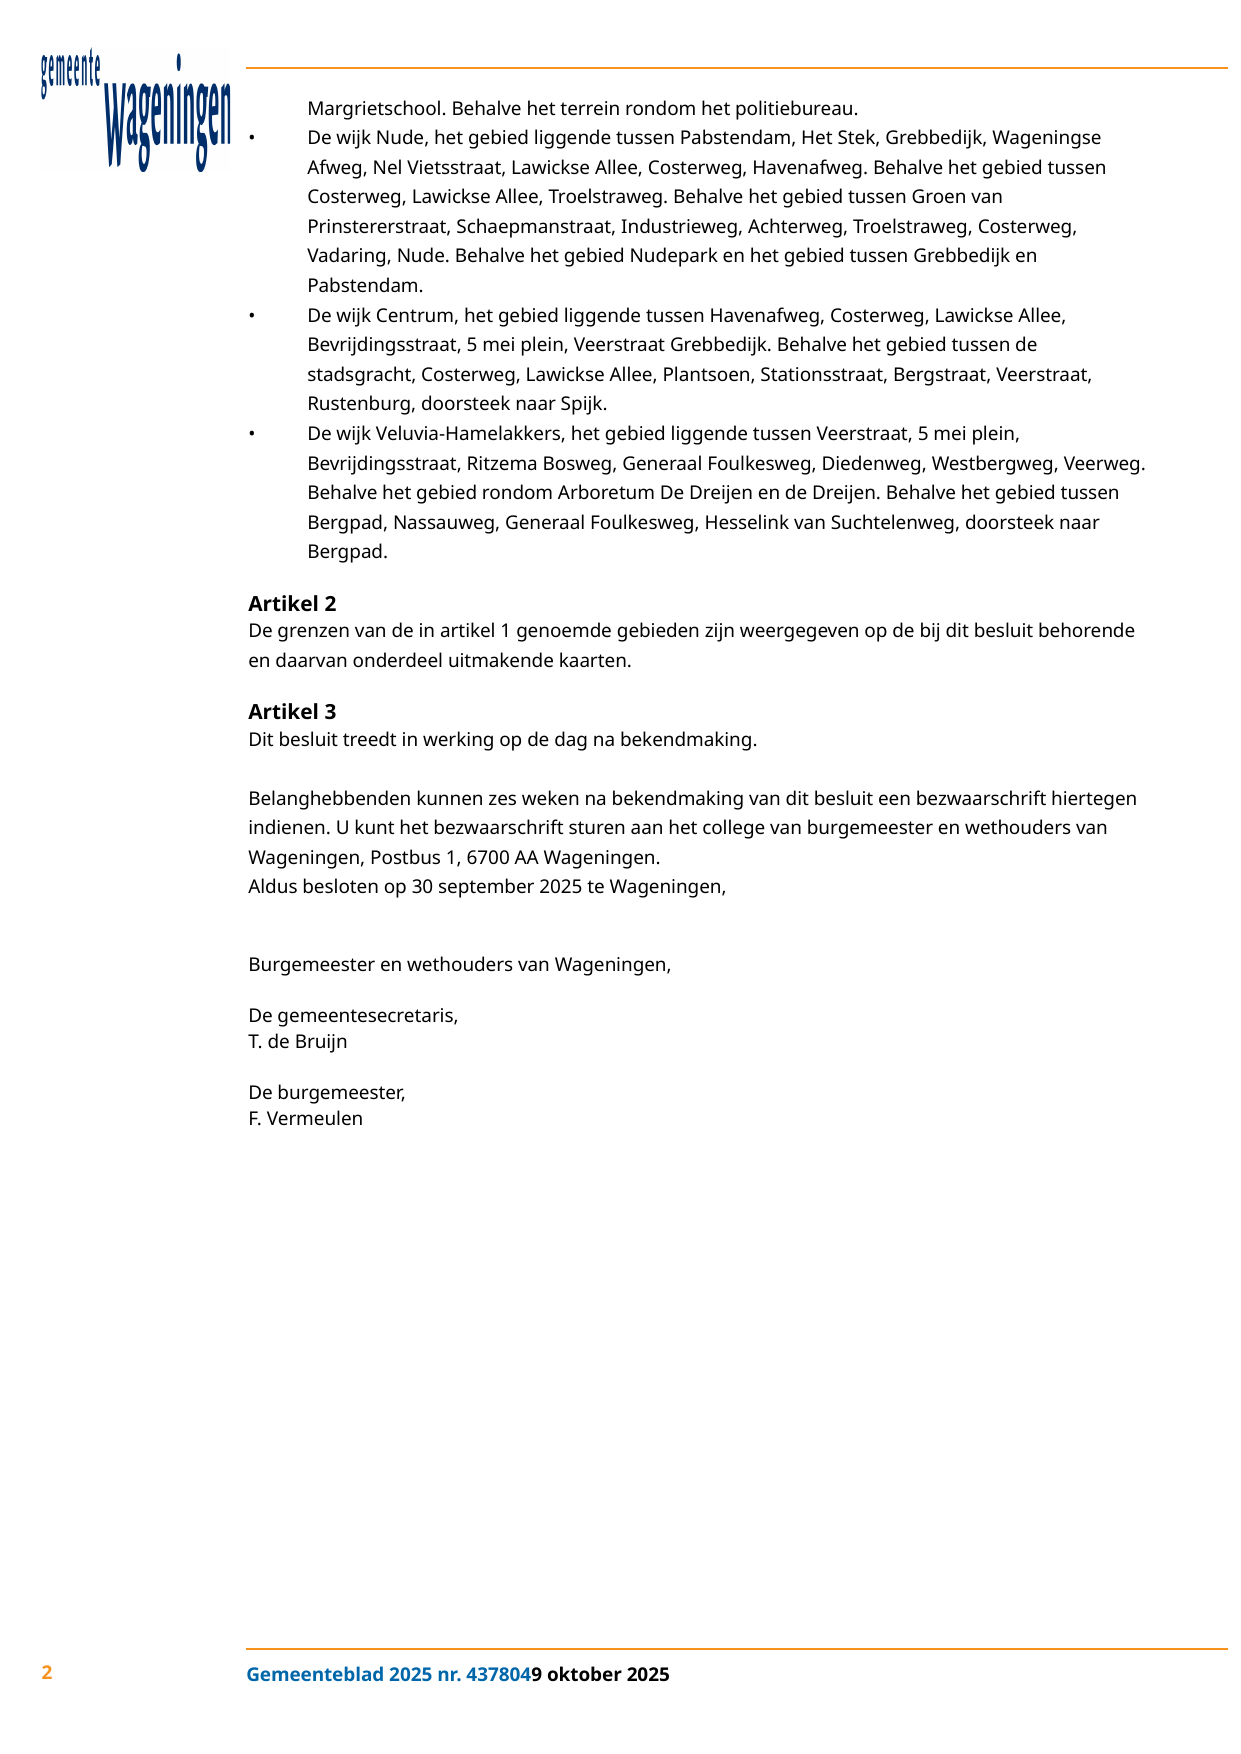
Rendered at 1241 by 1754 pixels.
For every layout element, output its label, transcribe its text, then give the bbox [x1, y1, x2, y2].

list De wijk Centrum, het gebied liggende tussen Havenafweg, Costerweg, Lawickse Allee, Bevrijdingsstraat, 5 mei plein, Veerstraat Grebbedijk. Behalve het gebied tussen de stadsgracht, Costerweg, Lawickse Allee, Plantsoen, Stationsstraat, Bergstraat, Veerstraat, Rustenburg, doorsteek naar Spijk. [248, 302, 1152, 416]
text Burgemeester en wethouders van Wageningen, [248, 951, 1152, 977]
picture [41, 47, 231, 172]
list De wijk Nude, het gebied liggende tussen Pabstendam, Het Stek, Grebbedijk, Wageningse Afweg, Nel Vietsstraat, Lawickse Allee, Costerweg, Havenafweg. Behalve het gebied tussen Costerweg, Lawickse Allee, Troelstraweg. Behalve het gebied tussen Groen van Prinstererstraat, Schaepmanstraat, Industrieweg, Achterweg, Troelstraweg, Costerweg, Vadaring, Nude. Behalve het gebied Nudepark en het gebied tussen Grebbedijk en Pabstendam. [248, 124, 1152, 298]
list De wijk Veluvia-Hamelakkers, het gebied liggende tussen Veerstraat, 5 mei plein, Bevrijdingsstraat, Ritzema Bosweg, Generaal Foulkesweg, Diedenweg, Westbergweg, Veerweg. Behalve het gebied rondom Arboretum De Dreijen en de Dreijen. Behalve het gebied tussen Bergpad, Nassauweg, Generaal Foulkesweg, Hesselink van Suchtelenweg, doorsteek naar Bergpad. [248, 420, 1152, 564]
text Artikel 3 [248, 697, 1152, 726]
text Dit besluit treedt in werking op de dag na bekendmaking. [248, 726, 1152, 752]
text De gemeentesecretaris, [248, 1002, 1152, 1028]
text De grenzen van de in artikel 1 genoemde gebieden zijn weergegeven op de bij dit besluit behorende en daarvan onderdeel uitmakende kaarten. [248, 617, 1152, 673]
list Margrietschool. Behalve het terrein rondom het politiebureau. [248, 95, 1152, 121]
text F. Vermeulen [248, 1105, 1152, 1131]
text T. de Bruijn [248, 1028, 1152, 1054]
text Artikel 2 [248, 589, 1152, 617]
text Aldus besloten op 30 september 2025 te Wageningen, [248, 874, 1152, 899]
text De burgemeester, [248, 1079, 1152, 1105]
text Belanghebbenden kunnen zes weken na bekendmaking van dit besluit een bezwaarschrift hiertegen indienen. U kunt het bezwaarschrift sturen aan het college van burgemeester en wethouders van Wageningen, Postbus 1, 6700 AA Wageningen. [248, 785, 1152, 870]
